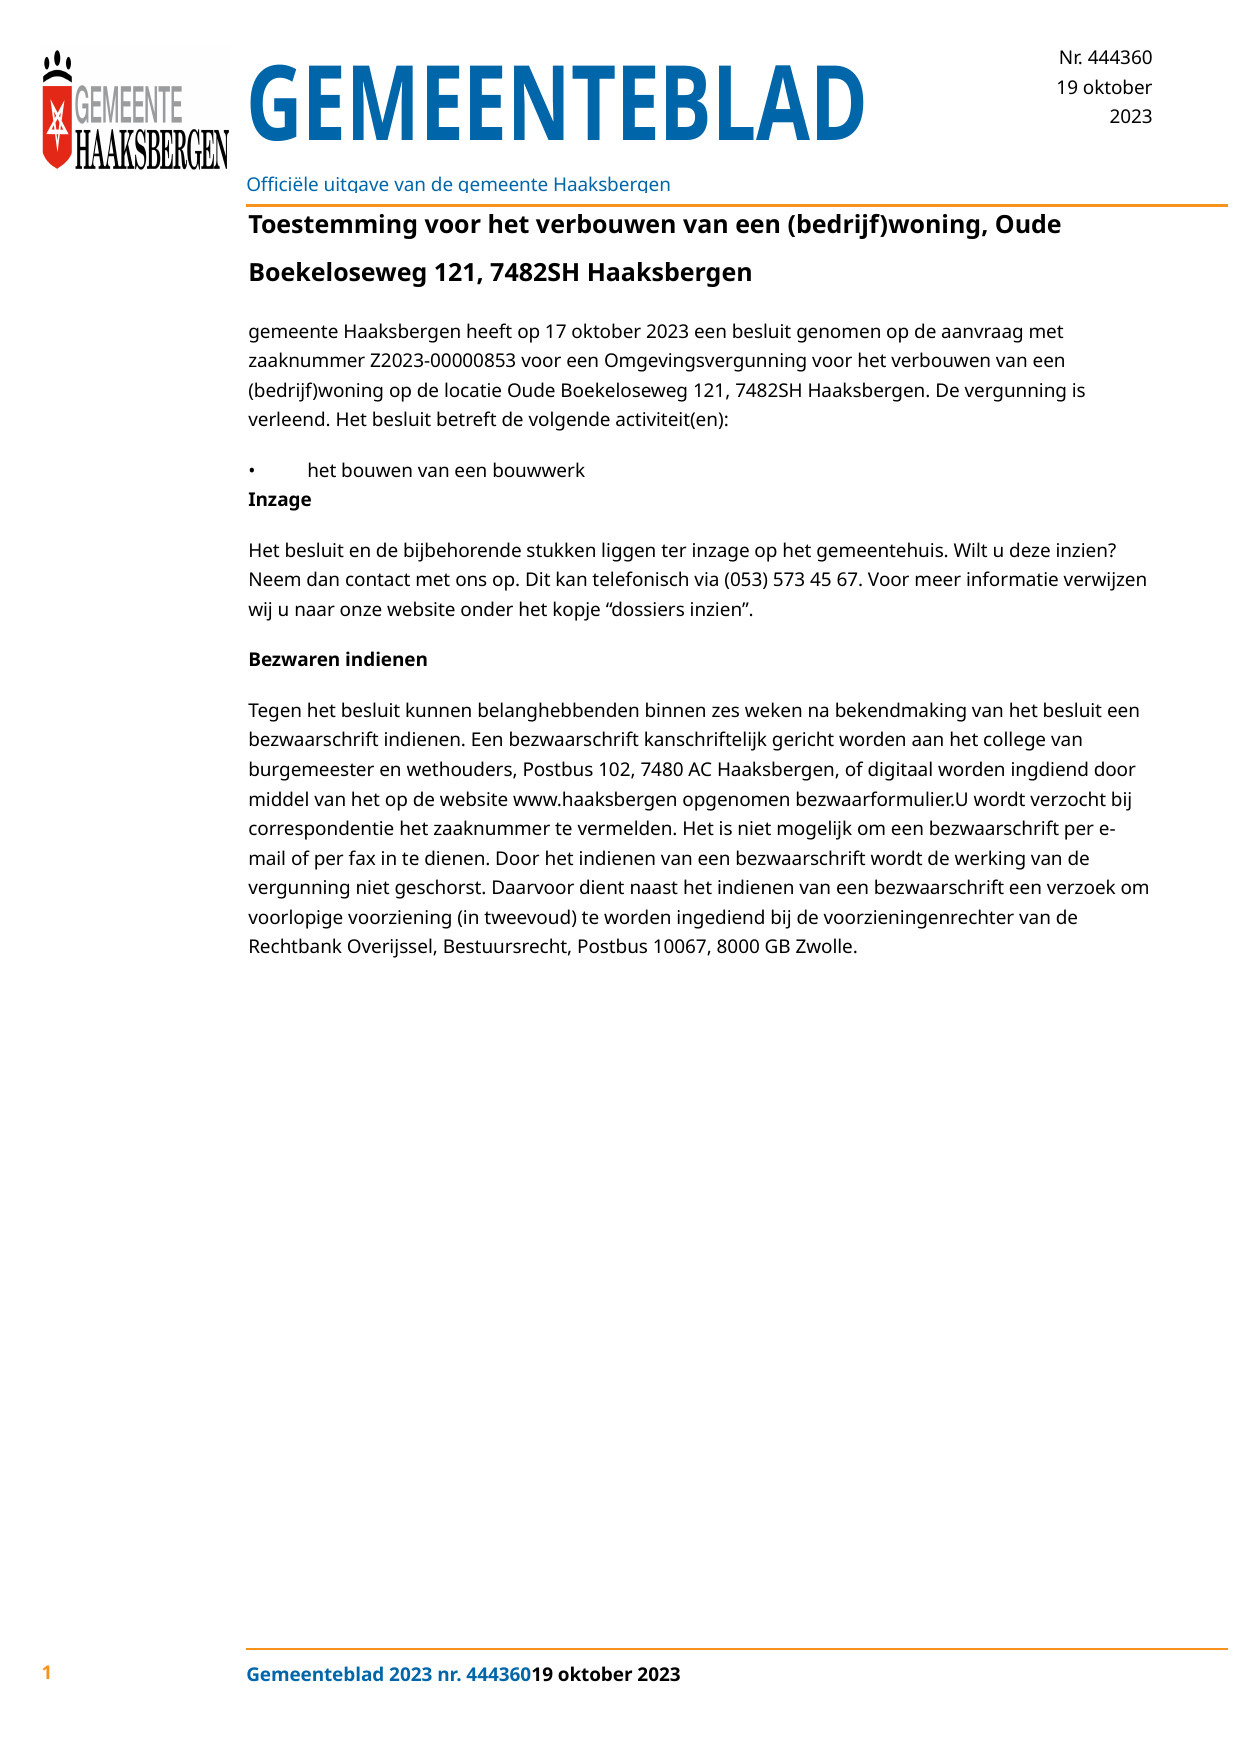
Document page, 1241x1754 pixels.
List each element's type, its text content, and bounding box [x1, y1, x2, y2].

text gemeente Haaksbergen heeft op 17 oktober 2023 een besluit genomen op de aanvraag met zaaknummer Z2023-00000853 voor een Omgevingsvergunning voor het verbouwen van een (bedrijf)woning op de locatie Oude Boekeloseweg 121, 7482SH Haaksbergen. De vergunning is verleend. Het besluit betreft de volgende activiteit(en): [248, 318, 1152, 432]
text Bezwaren indienen [248, 647, 1152, 672]
list het bouwen van een bouwwerk [248, 457, 1152, 483]
text Het besluit en de bijbehorende stukken liggen ter inzage op het gemeentehuis. Wilt u deze inzien? Neem dan contact met ons op. Dit kan telefonisch via (053) 573 45 67. Voor meer informatie verwijzen wij u naar onze website onder het kopje “dossiers inzien”. [248, 537, 1152, 622]
picture [41, 47, 231, 172]
text Toestemming voor het verbouwen van een (bedrijf)woning, Oude Boekeloseweg 121, 7482SH Haaksbergen [248, 207, 1152, 288]
text Inzage [248, 487, 1152, 512]
text Tegen het besluit kunnen belanghebbenden binnen zes weken na bekendmaking van het besluit een bezwaarschrift indienen. Een bezwaarschrift kanschriftelijk gericht worden aan het college van burgemeester en wethouders, Postbus 102, 7480 AC Haaksbergen, of digitaal worden ingdiend door middel van het op de website www.haaksbergen opgenomen bezwaarformulier.U wordt verzocht bij correspondentie het zaaknummer te vermelden. Het is niet mogelijk om een bezwaarschrift per e-mail of per fax in te dienen. Door het indienen van een bezwaarschrift wordt de werking van de vergunning niet geschorst. Daarvoor dient naast het indienen van een bezwaarschrift een verzoek om voorlopige voorziening (in tweevoud) te worden ingediend bij de voorzieningenrechter van de Rechtbank Overijssel, Bestuursrecht, Postbus 10067, 8000 GB Zwolle. [248, 697, 1152, 959]
